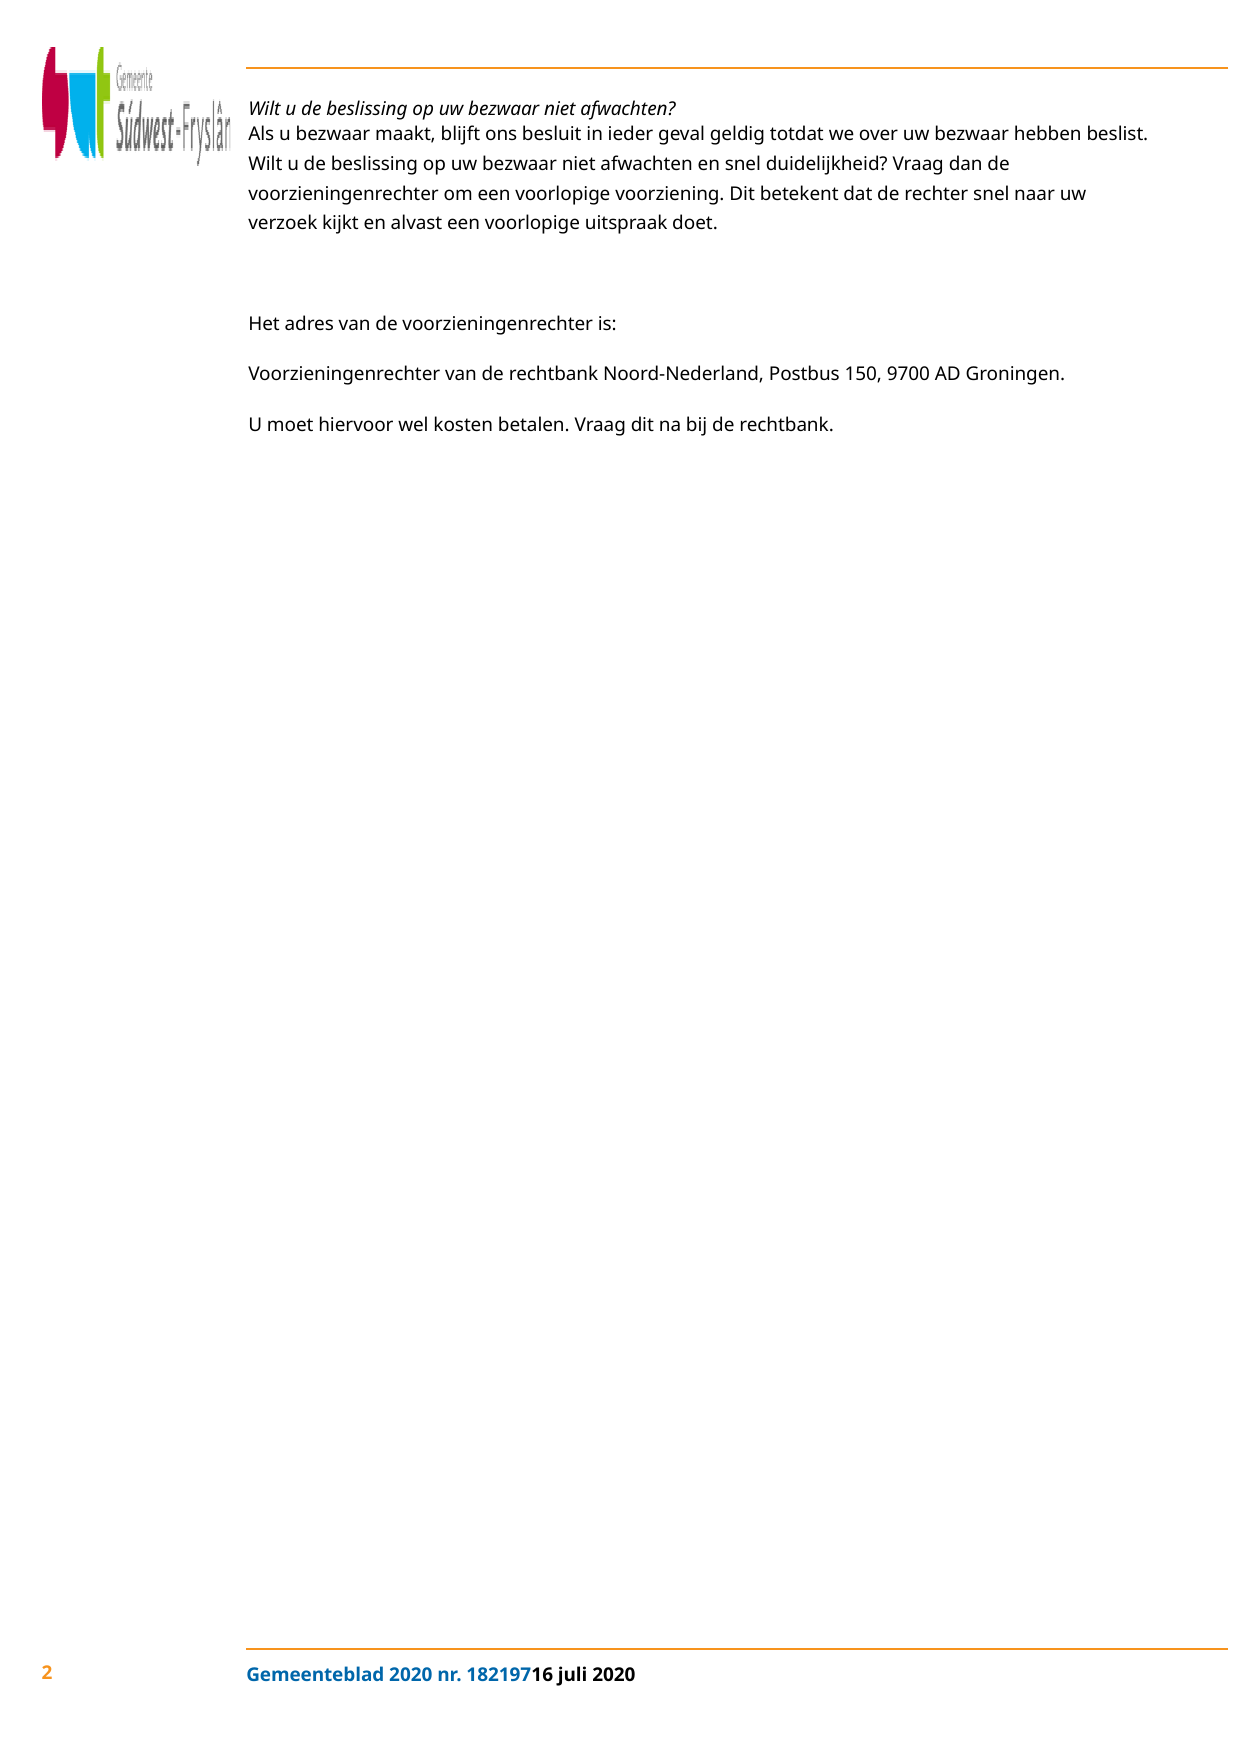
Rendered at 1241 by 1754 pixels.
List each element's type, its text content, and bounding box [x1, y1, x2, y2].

text Als u bezwaar maakt, blijft ons besluit in ieder geval geldig totdat we over uw bezwaar hebben beslist. Wilt u de beslissing op uw bezwaar niet afwachten en snel duidelijkheid? Vraag dan de voorzieningenrechter om een voorlopige voorziening. Dit betekent dat de rechter snel naar uw verzoek kijkt en alvast een voorlopige uitspraak doet. [248, 121, 1152, 235]
text Het adres van de voorzieningenrechter is: [248, 310, 1152, 336]
picture [41, 47, 231, 172]
text Wilt u de beslissing op uw bezwaar niet afwachten? [248, 95, 1152, 121]
text U moet hiervoor wel kosten betalen. Vraag dit na bij de rechtbank. [248, 411, 1152, 437]
text Voorzieningenrechter van de rechtbank Noord-Nederland, Postbus 150, 9700 AD Groningen. [248, 361, 1152, 386]
